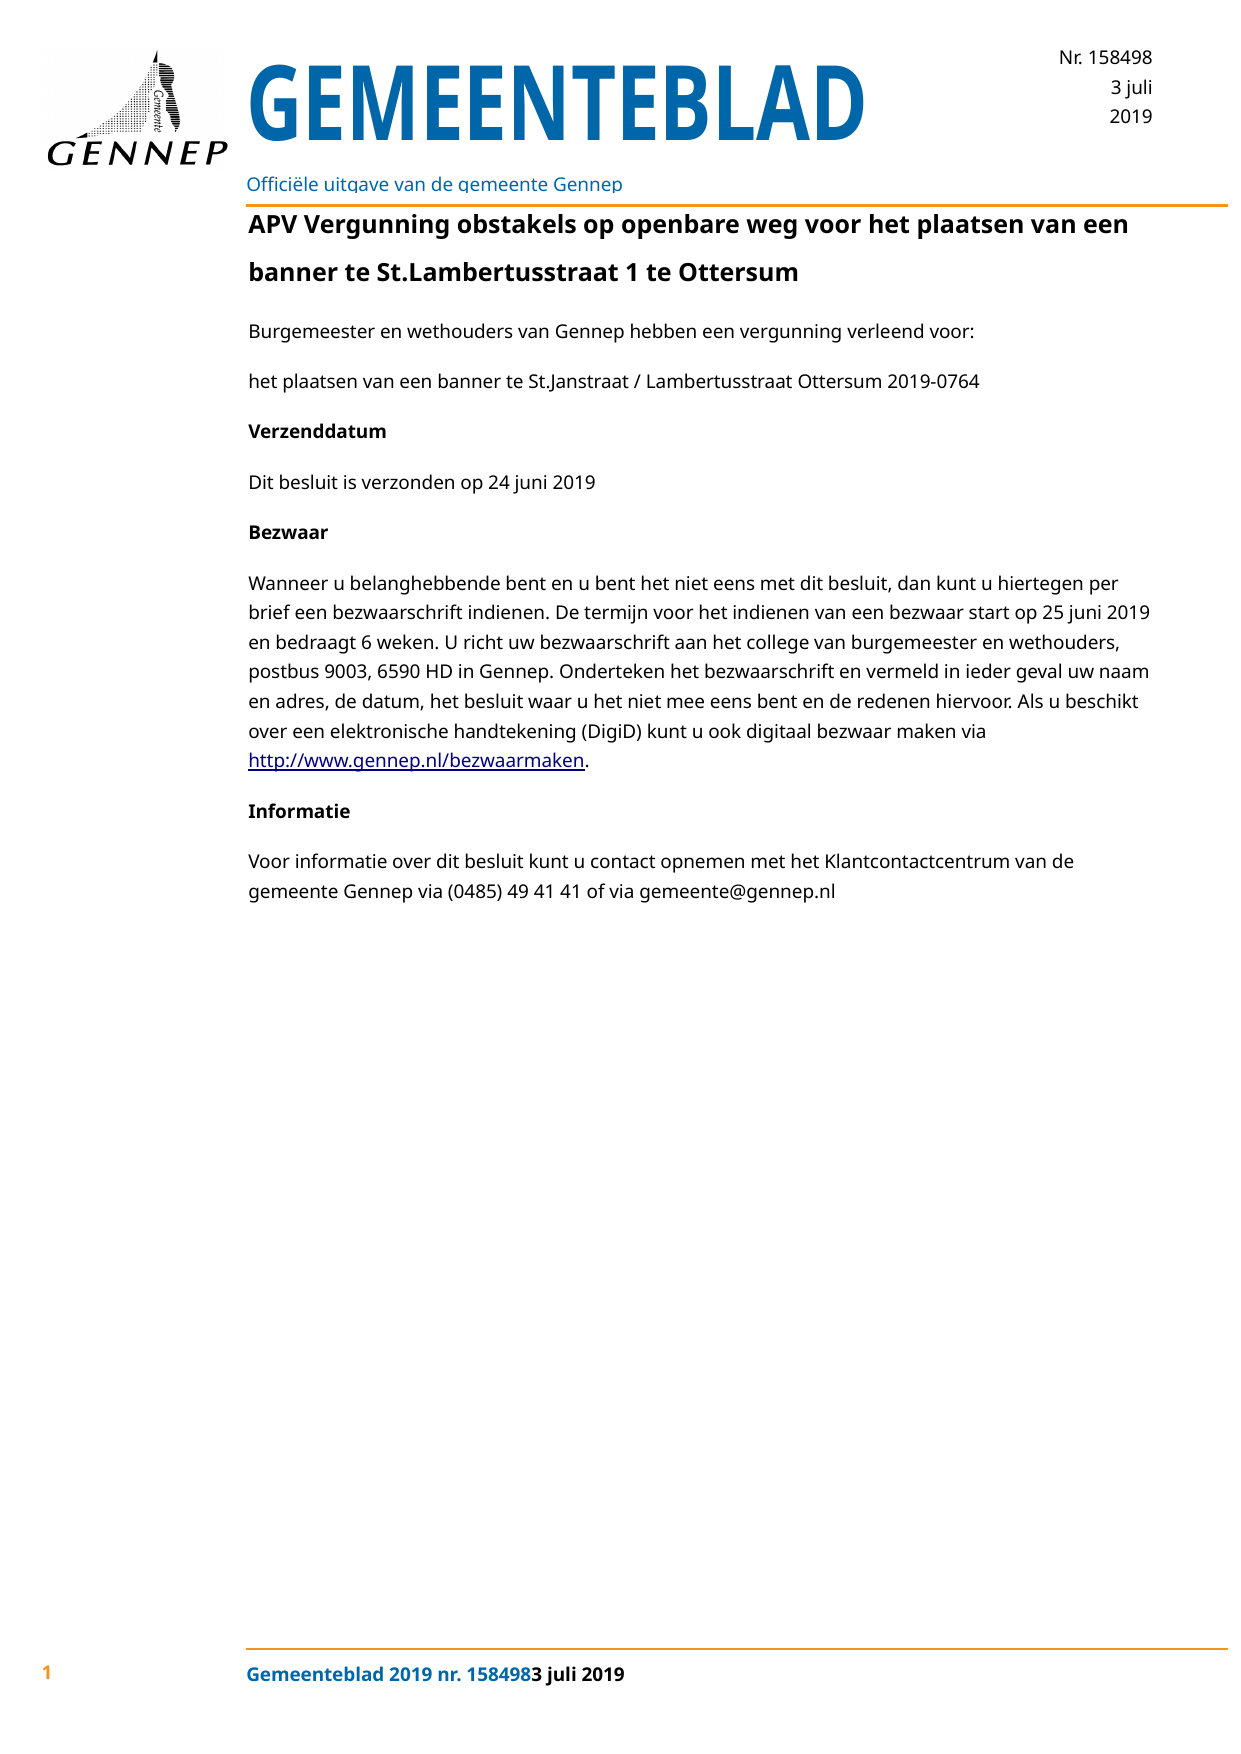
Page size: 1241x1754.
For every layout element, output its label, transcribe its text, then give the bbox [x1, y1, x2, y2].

text APV Vergunning obstakels op openbare weg voor het plaatsen van een banner te St.Lambertusstraat 1 te Ottersum [248, 207, 1152, 288]
text Verzenddatum [248, 419, 1152, 444]
text Wanneer u belanghebbende bent en u bent het niet eens met dit besluit, dan kunt u hiertegen per brief een bezwaarschrift indienen. De termijn voor het indienen van een bezwaar start op 25 juni 2019 en bedraagt 6 weken. U richt uw bezwaarschrift aan het college van burgemeester en wethouders, postbus 9003, 6590 HD in Gennep. Onderteken het bezwaarschrift en vermeld in ieder geval uw naam en adres, de datum, het besluit waar u het niet mee eens bent en de redenen hiervoor. Als u beschikt over een elektronische handtekening (DigiD) kunt u ook digitaal bezwaar maken via http://www.gennep.nl/bezwaarmaken. [248, 570, 1152, 773]
text Bezwaar [248, 519, 1152, 545]
text Dit besluit is verzonden op 24 juni 2019 [248, 469, 1152, 495]
text het plaatsen van een banner te St.Janstraat / Lambertusstraat Ottersum 2019-0764 [248, 368, 1152, 394]
picture [41, 47, 231, 172]
text Voor informatie over dit besluit kunt u contact opnemen met het Klantcontactcentrum van de gemeente Gennep via (0485) 49 41 41 of via gemeente@gennep.nl [248, 848, 1152, 904]
text Informatie [248, 798, 1152, 824]
text Burgemeester en wethouders van Gennep hebben een vergunning verleend voor: [248, 318, 1152, 344]
